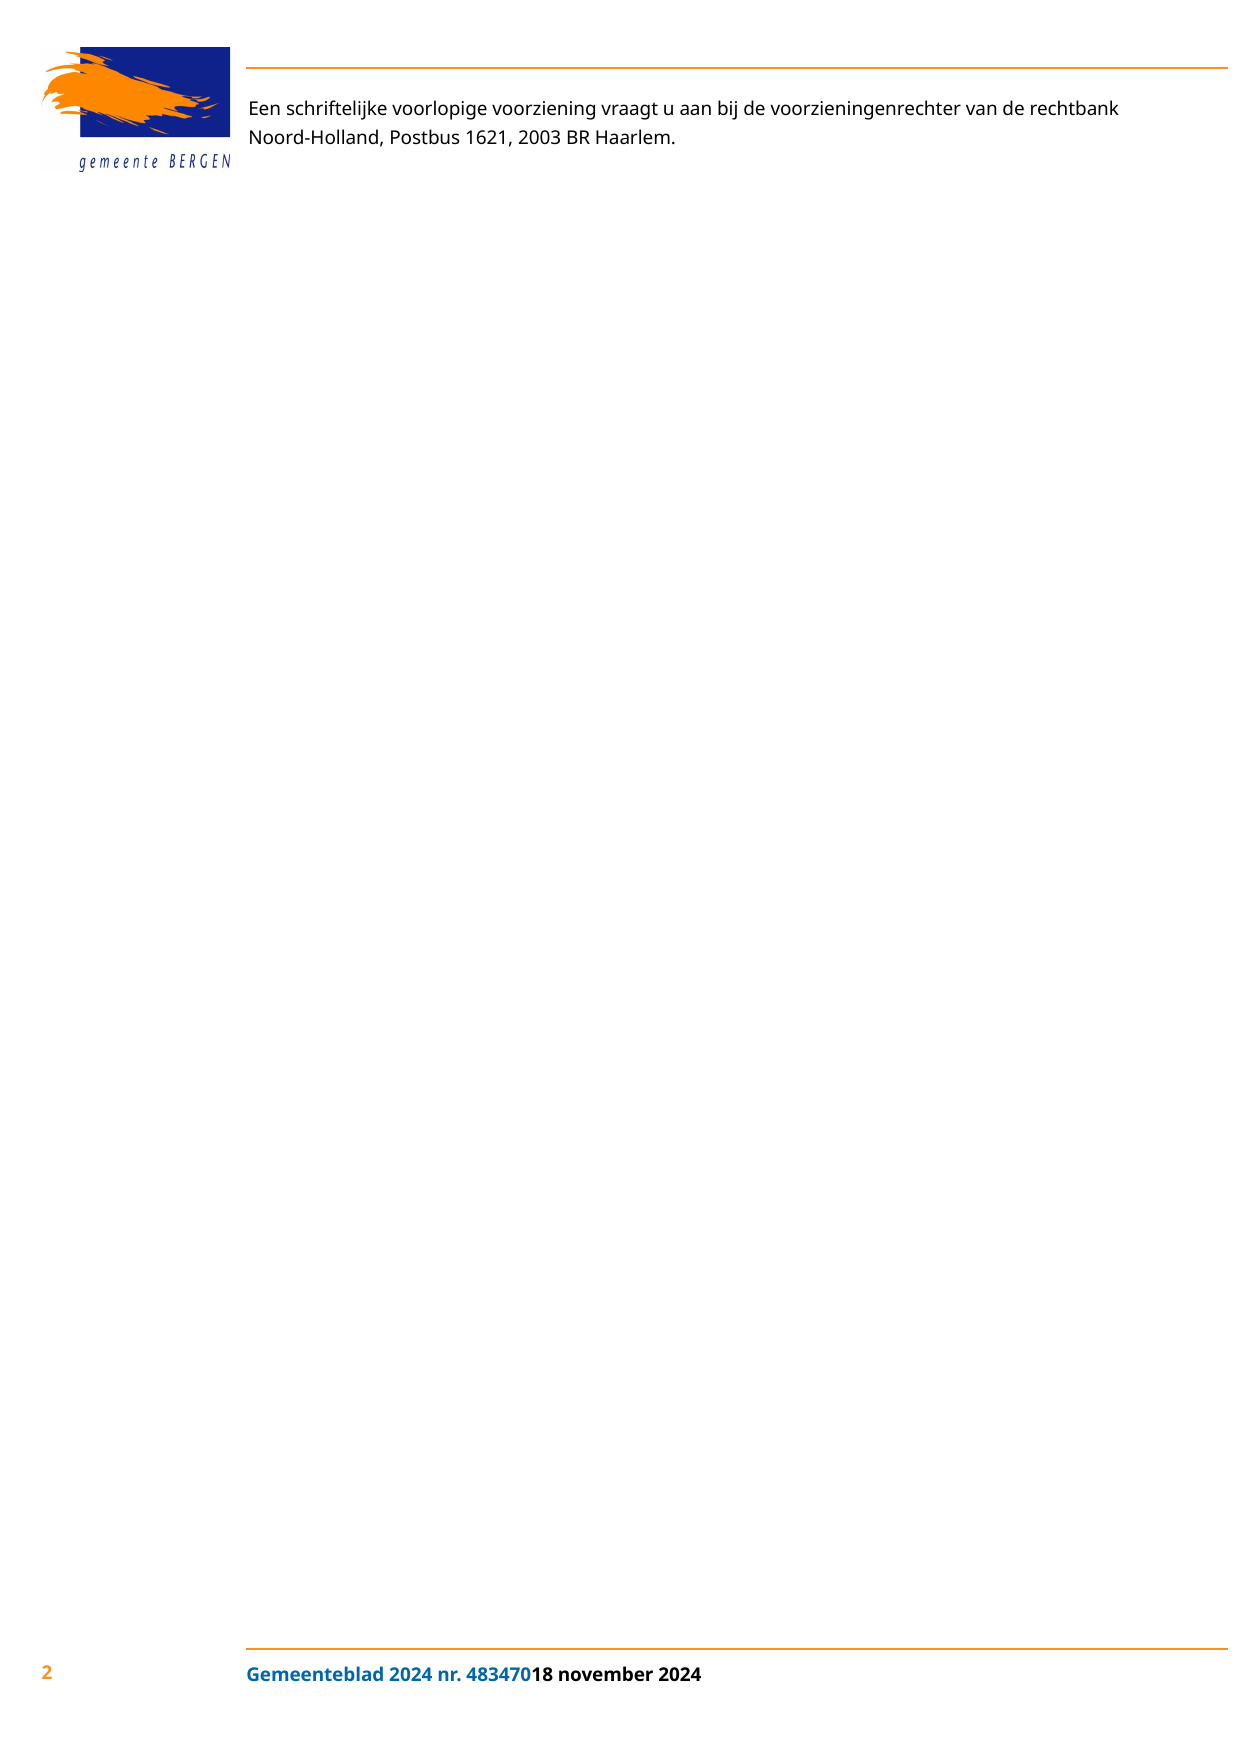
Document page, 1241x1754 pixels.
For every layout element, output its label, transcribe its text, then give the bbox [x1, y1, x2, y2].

text Een schriftelijke voorlopige voorziening vraagt u aan bij de voorzieningenrechter van de rechtbank Noord-Holland, Postbus 1621, 2003 BR Haarlem. [248, 95, 1152, 150]
picture [41, 47, 231, 172]
